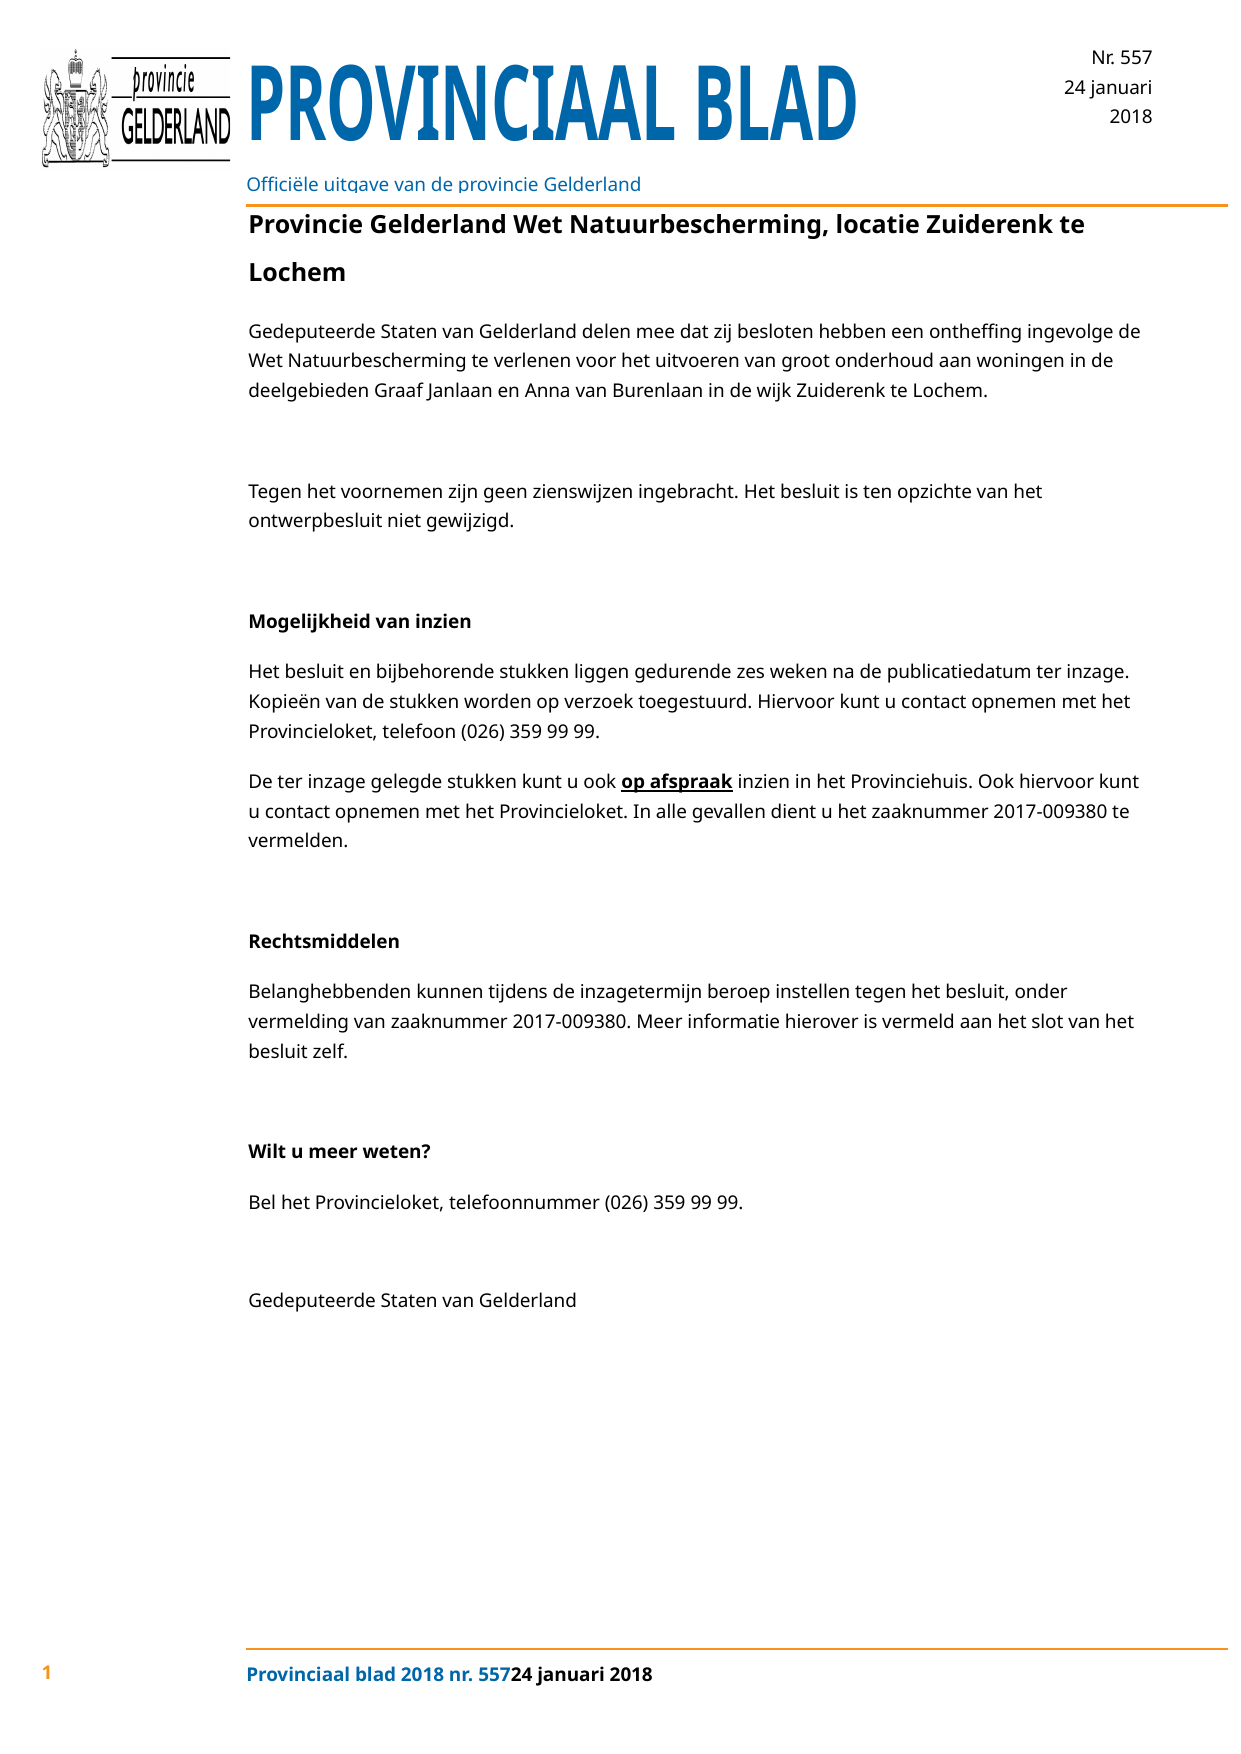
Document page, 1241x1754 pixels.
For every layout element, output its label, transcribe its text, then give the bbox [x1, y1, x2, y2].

text Rechtsmiddelen [248, 928, 1152, 954]
text Wilt u meer weten? [248, 1139, 1152, 1164]
text Bel het Provincieloket, telefoonnummer (026) 359 99 99. [248, 1189, 1152, 1215]
text Gedeputeerde Staten van Gelderland [248, 1287, 1152, 1313]
text De ter inzage gelegde stukken kunt u ook op afspraak inzien in het Provinciehuis. Ook hiervoor kunt u contact opnemen met het Provincieloket. In alle gevallen dient u het zaaknummer 2017-009380 te vermelden. [248, 768, 1152, 853]
picture [41, 47, 231, 172]
text Belanghebbenden kunnen tijdens de inzagetermijn beroep instellen tegen het besluit, onder vermelding van zaaknummer 2017-009380. Meer informatie hierover is vermeld aan het slot van het besluit zelf. [248, 979, 1152, 1064]
text Mogelijkheid van inzien [248, 608, 1152, 634]
text Gedeputeerde Staten van Gelderland delen mee dat zij besloten hebben een ontheffing ingevolge de Wet Natuurbescherming te verlenen voor het uitvoeren van groot onderhoud aan woningen in de deelgebieden Graaf Janlaan en Anna van Burenlaan in de wijk Zuiderenk te Lochem. [248, 318, 1152, 403]
text Provincie Gelderland Wet Natuurbescherming, locatie Zuiderenk te Lochem [248, 207, 1152, 288]
text Tegen het voornemen zijn geen zienswijzen ingebracht. Het besluit is ten opzichte van het ontwerpbesluit niet gewijzigd. [248, 478, 1152, 533]
text Het besluit en bijbehorende stukken liggen gedurende zes weken na de publicatiedatum ter inzage. Kopieën van de stukken worden op verzoek toegestuurd. Hiervoor kunt u contact opnemen met het Provincieloket, telefoon (026) 359 99 99. [248, 659, 1152, 744]
